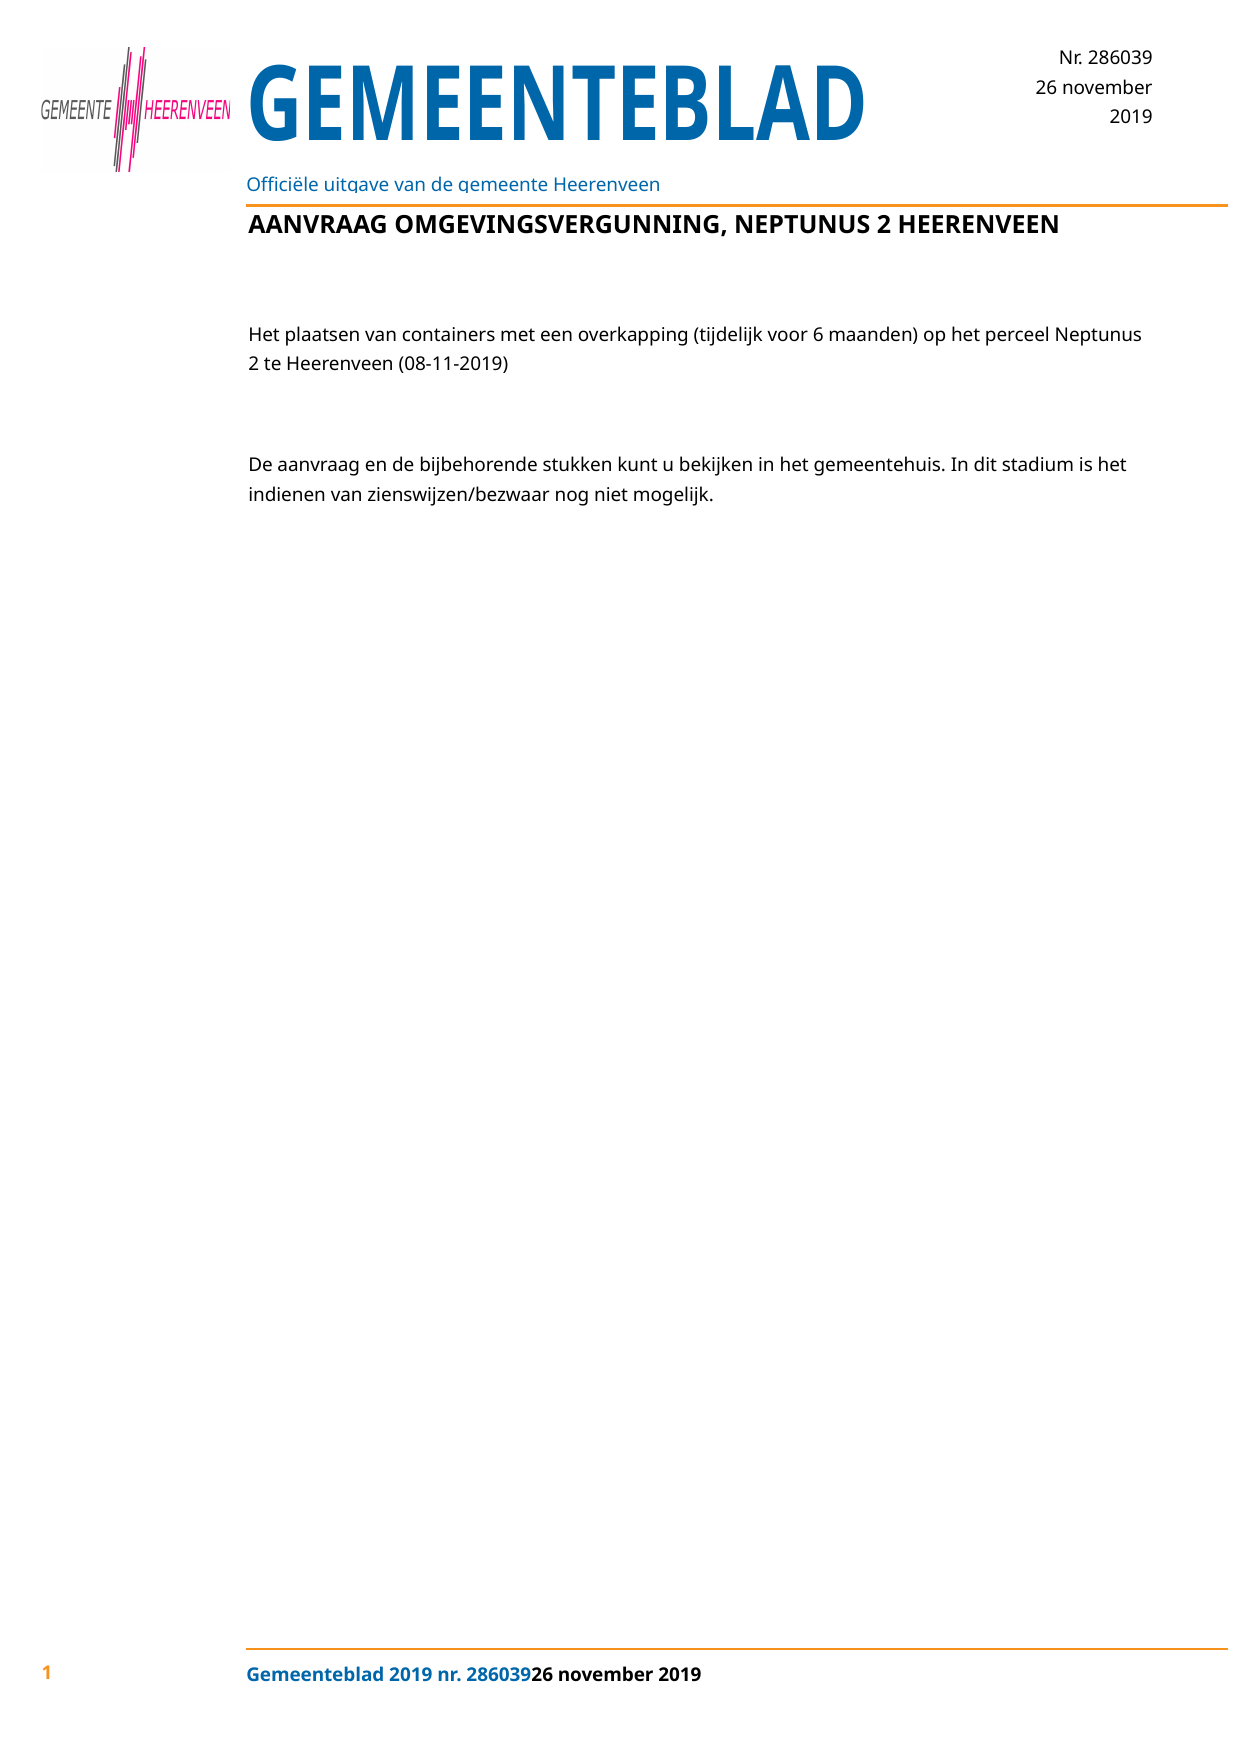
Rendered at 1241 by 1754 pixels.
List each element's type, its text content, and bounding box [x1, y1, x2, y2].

text Het plaatsen van containers met een overkapping (tijdelijk voor 6 maanden) op het perceel Neptunus 2 te Heerenveen (08-11-2019) [248, 321, 1152, 376]
text AANVRAAG OMGEVINGSVERGUNNING, NEPTUNUS 2 HEERENVEEN [248, 207, 1152, 241]
text De aanvraag en de bijbehorende stukken kunt u bekijken in het gemeentehuis. In dit stadium is het indienen van zienswijzen/bezwaar nog niet mogelijk. [248, 451, 1152, 506]
picture [41, 47, 231, 172]
